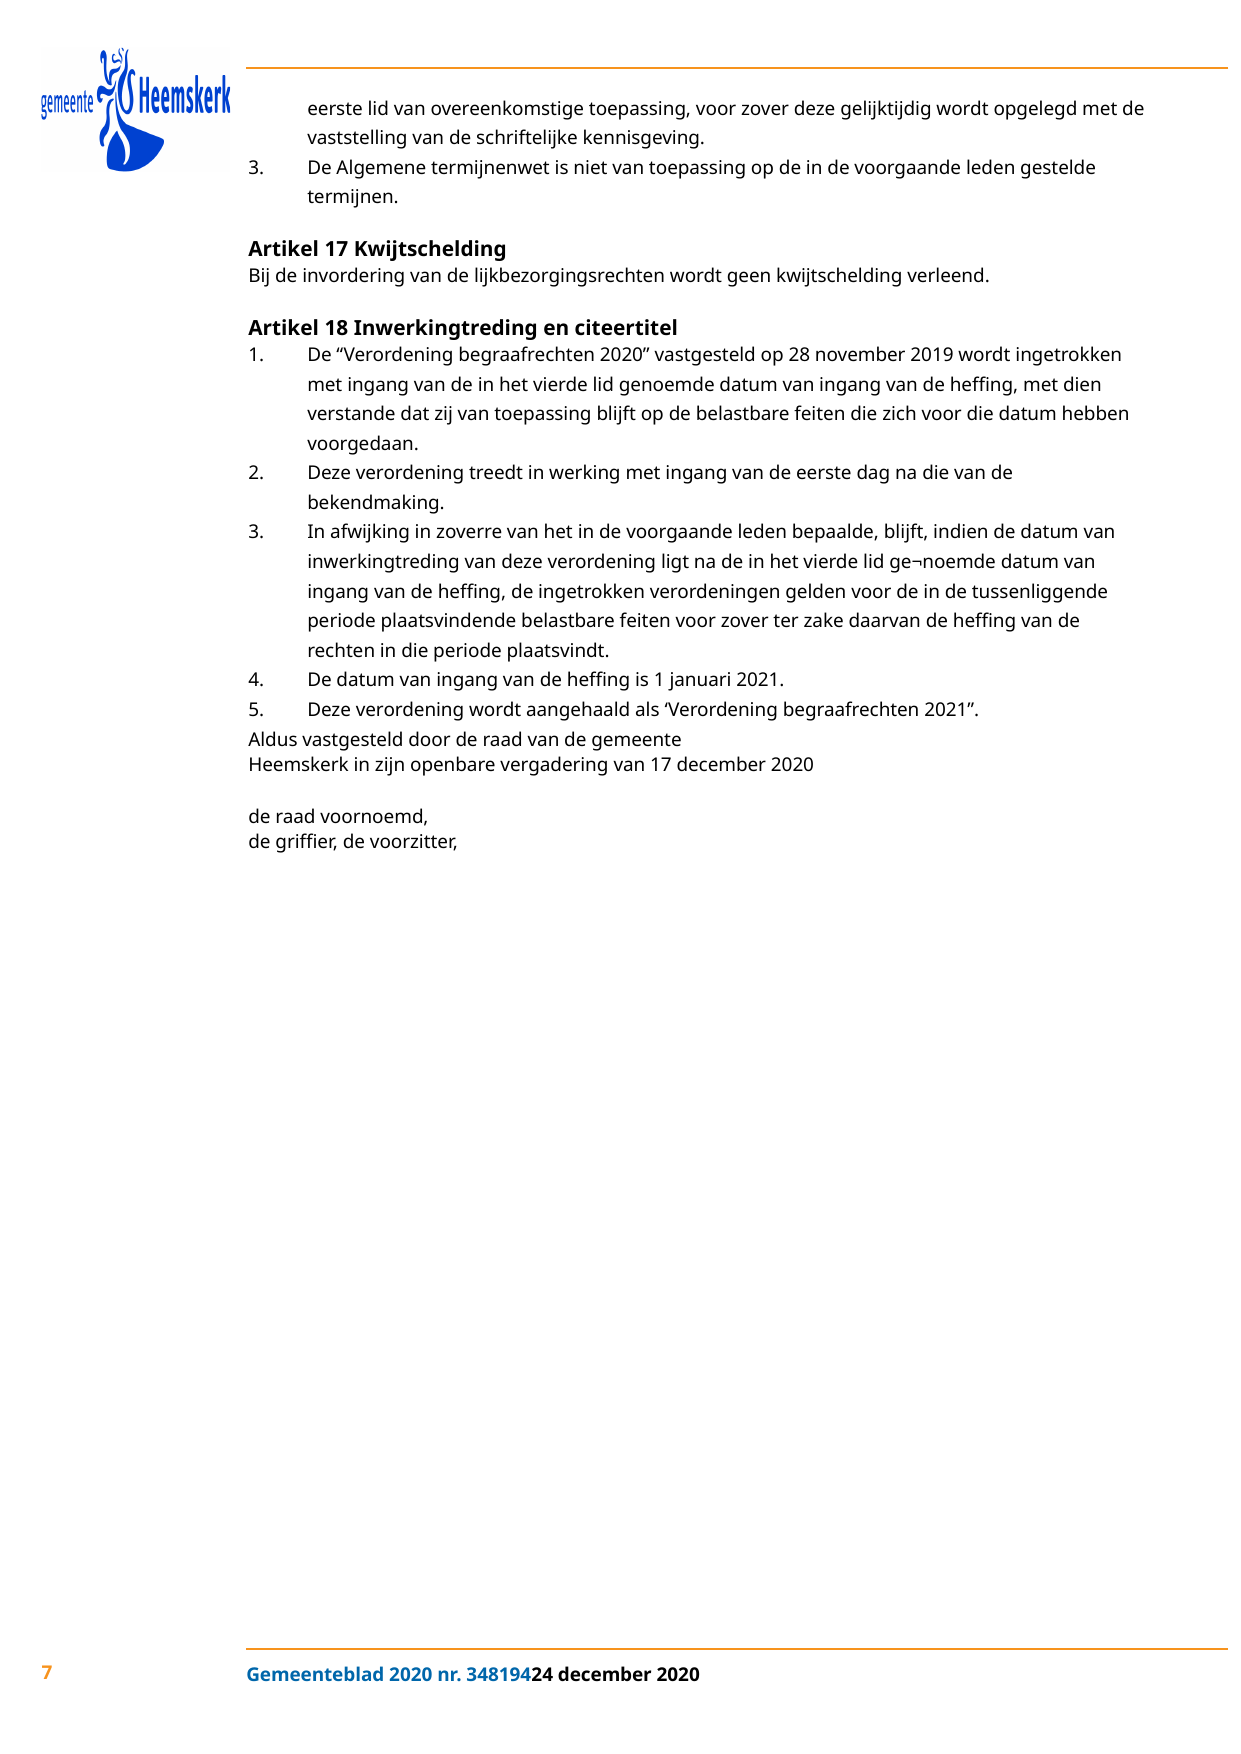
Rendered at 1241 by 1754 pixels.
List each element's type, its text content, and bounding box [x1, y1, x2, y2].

text Artikel 17 Kwijtschelding [248, 234, 1152, 262]
text Bij de invordering van de lijkbezorgingsrechten wordt geen kwijtschelding verleend. [248, 262, 1152, 288]
text Heemskerk in zijn openbare vergadering van 17 december 2020 [248, 752, 1152, 777]
list In afwijking in zoverre van het in de voorgaande leden bepaalde, blijft, indien de datum van inwerkingtreding van deze verordening ligt na de in het vierde lid ge¬noemde datum van ingang van de heffing, de ingetrokken verordeningen gelden voor de in de tussenliggende periode plaatsvindende belastbare feiten voor zover ter zake daarvan de heffing van de rechten in die periode plaatsvindt. [248, 519, 1152, 663]
text Artikel 18 Inwerkingtreding en citeertitel [248, 313, 1152, 341]
text de griffier, de voorzitter, [248, 829, 1152, 854]
picture [41, 47, 231, 172]
list De “Verordening begraafrechten 2020” vastgesteld op 28 november 2019 wordt ingetrokken met ingang van de in het vierde lid genoemde datum van ingang van de heffing, met dien verstande dat zij van toepassing blijft op de belastbare feiten die zich voor die datum hebben voorgedaan. [248, 341, 1152, 456]
list eerste lid van overeenkomstige toepassing, voor zover deze gelijktijdig wordt opgelegd met de vaststelling van de schriftelijke kennisgeving. [248, 95, 1152, 150]
text Aldus vastgesteld door de raad van de gemeente [248, 726, 1152, 752]
text de raad voornoemd, [248, 803, 1152, 829]
list Deze verordening treedt in werking met ingang van de eerste dag na die van de bekendmaking. [248, 459, 1152, 515]
list Deze verordening wordt aangehaald als ‘Verordening begraafrechten 2021”. [248, 696, 1152, 722]
list De Algemene termijnenwet is niet van toepassing op de in de voorgaande leden gestelde termijnen. [248, 154, 1152, 209]
list De datum van ingang van de heffing is 1 januari 2021. [248, 667, 1152, 692]
